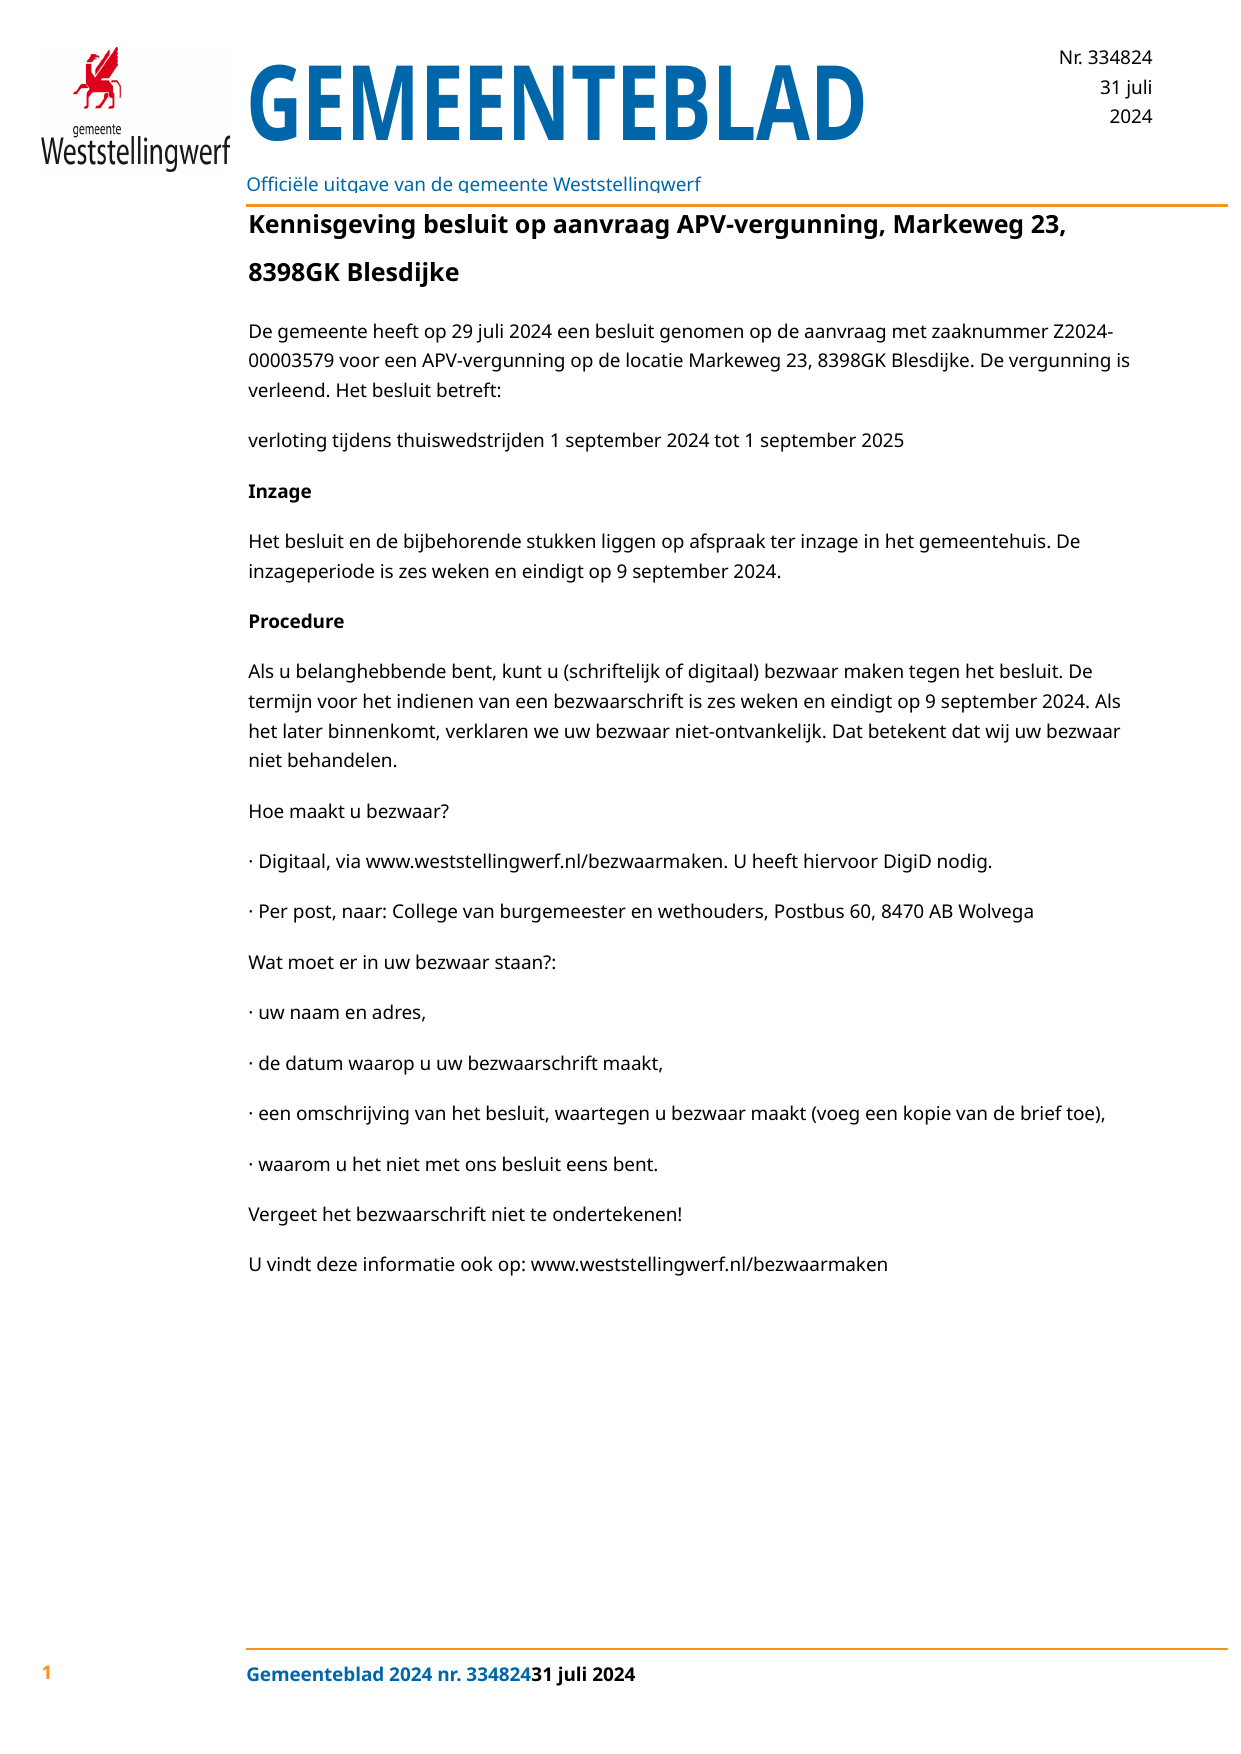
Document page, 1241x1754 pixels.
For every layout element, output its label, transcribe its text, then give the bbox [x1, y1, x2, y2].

text De gemeente heeft op 29 juli 2024 een besluit genomen op de aanvraag met zaaknummer Z2024-00003579 voor een APV-vergunning op de locatie Markeweg 23, 8398GK Blesdijke. De vergunning is verleend. Het besluit betreft: [248, 318, 1152, 403]
text · de datum waarop u uw bezwaarschrift maakt, [248, 1050, 1152, 1076]
text U vindt deze informatie ook op: www.weststellingwerf.nl/bezwaarmaken [248, 1252, 1152, 1277]
text Vergeet het bezwaarschrift niet te ondertekenen! [248, 1201, 1152, 1227]
text · waarom u het niet met ons besluit eens bent. [248, 1151, 1152, 1177]
text Hoe maakt u bezwaar? [248, 798, 1152, 824]
text · uw naam en adres, [248, 999, 1152, 1025]
text · Per post, naar: College van burgemeester en wethouders, Postbus 60, 8470 AB Wolvega [248, 899, 1152, 924]
text · een omschrijving van het besluit, waartegen u bezwaar maakt (voeg een kopie van de brief toe), [248, 1100, 1152, 1126]
text verloting tijdens thuiswedstrijden 1 september 2024 tot 1 september 2025 [248, 427, 1152, 453]
text · Digitaal, via www.weststellingwerf.nl/bezwaarmaken. U heeft hiervoor DigiD nodig. [248, 848, 1152, 874]
text Als u belanghebbende bent, kunt u (schriftelijk of digitaal) bezwaar maken tegen het besluit. De termijn voor het indienen van een bezwaarschrift is zes weken en eindigt op 9 september 2024. Als het later binnenkomt, verklaren we uw bezwaar niet-ontvankelijk. Dat betekent dat wij uw bezwaar niet behandelen. [248, 659, 1152, 773]
text Wat moet er in uw bezwaar staan?: [248, 949, 1152, 975]
text Kennisgeving besluit op aanvraag APV-vergunning, Markeweg 23, 8398GK Blesdijke [248, 207, 1152, 288]
text Het besluit en de bijbehorende stukken liggen op afspraak ter inzage in het gemeentehuis. De inzageperiode is zes weken en eindigt op 9 september 2024. [248, 528, 1152, 584]
picture [41, 47, 231, 172]
text Inzage [248, 478, 1152, 504]
text Procedure [248, 608, 1152, 634]
